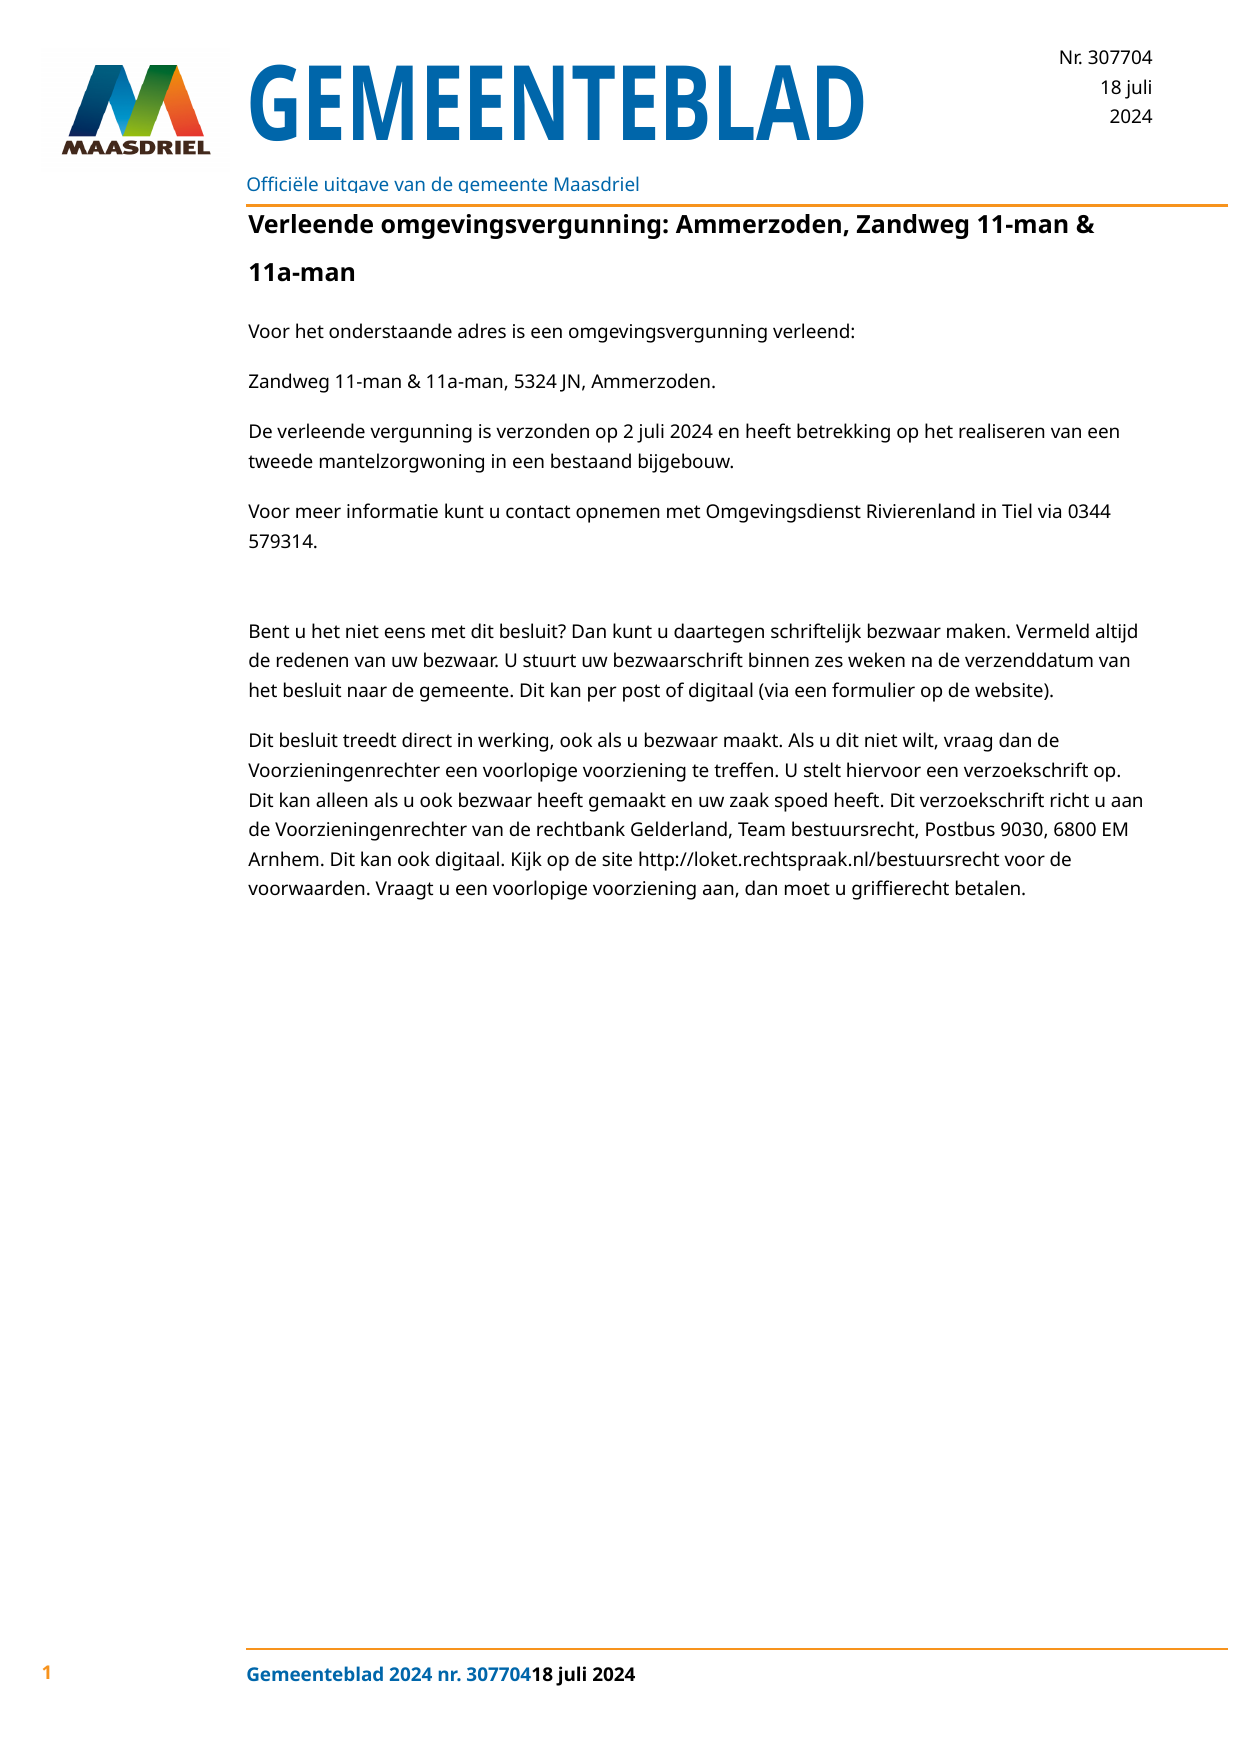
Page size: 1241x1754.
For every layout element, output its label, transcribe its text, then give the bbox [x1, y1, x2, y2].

picture [41, 47, 231, 172]
text De verleende vergunning is verzonden op 2 juli 2024 en heeft betrekking op het realiseren van een tweede mantelzorgwoning in een bestaand bijgebouw. [248, 419, 1152, 474]
text Voor het onderstaande adres is een omgevingsvergunning verleend: [248, 318, 1152, 344]
text Zandweg 11-man & 11a-man, 5324 JN, Ammerzoden. [248, 368, 1152, 394]
text Dit besluit treedt direct in werking, ook als u bezwaar maakt. Als u dit niet wilt, vraag dan de Voorzieningenrechter een voorlopige voorziening te treffen. U stelt hiervoor een verzoekschrift op. Dit kan alleen als u ook bezwaar heeft gemaakt en uw zaak spoed heeft. Dit verzoekschrift richt u aan de Voorzieningenrechter van de rechtbank Gelderland, Team bestuursrecht, Postbus 9030, 6800 EM Arnhem. Dit kan ook digitaal. Kijk op de site http://loket.rechtspraak.nl/bestuursrecht voor de voorwaarden. Vraagt u een voorlopige voorziening aan, dan moet u griffierecht betalen. [248, 728, 1152, 901]
text Voor meer informatie kunt u contact opnemen met Omgevingsdienst Rivierenland in Tiel via 0344 579314. [248, 499, 1152, 554]
text Bent u het niet eens met dit besluit? Dan kunt u daartegen schriftelijk bezwaar maken. Vermeld altijd de redenen van uw bezwaar. U stuurt uw bezwaarschrift binnen zes weken na de verzenddatum van het besluit naar de gemeente. Dit kan per post of digitaal (via een formulier op de website). [248, 618, 1152, 703]
text Verleende omgevingsvergunning: Ammerzoden, Zandweg 11-man & 11a-man [248, 207, 1152, 288]
